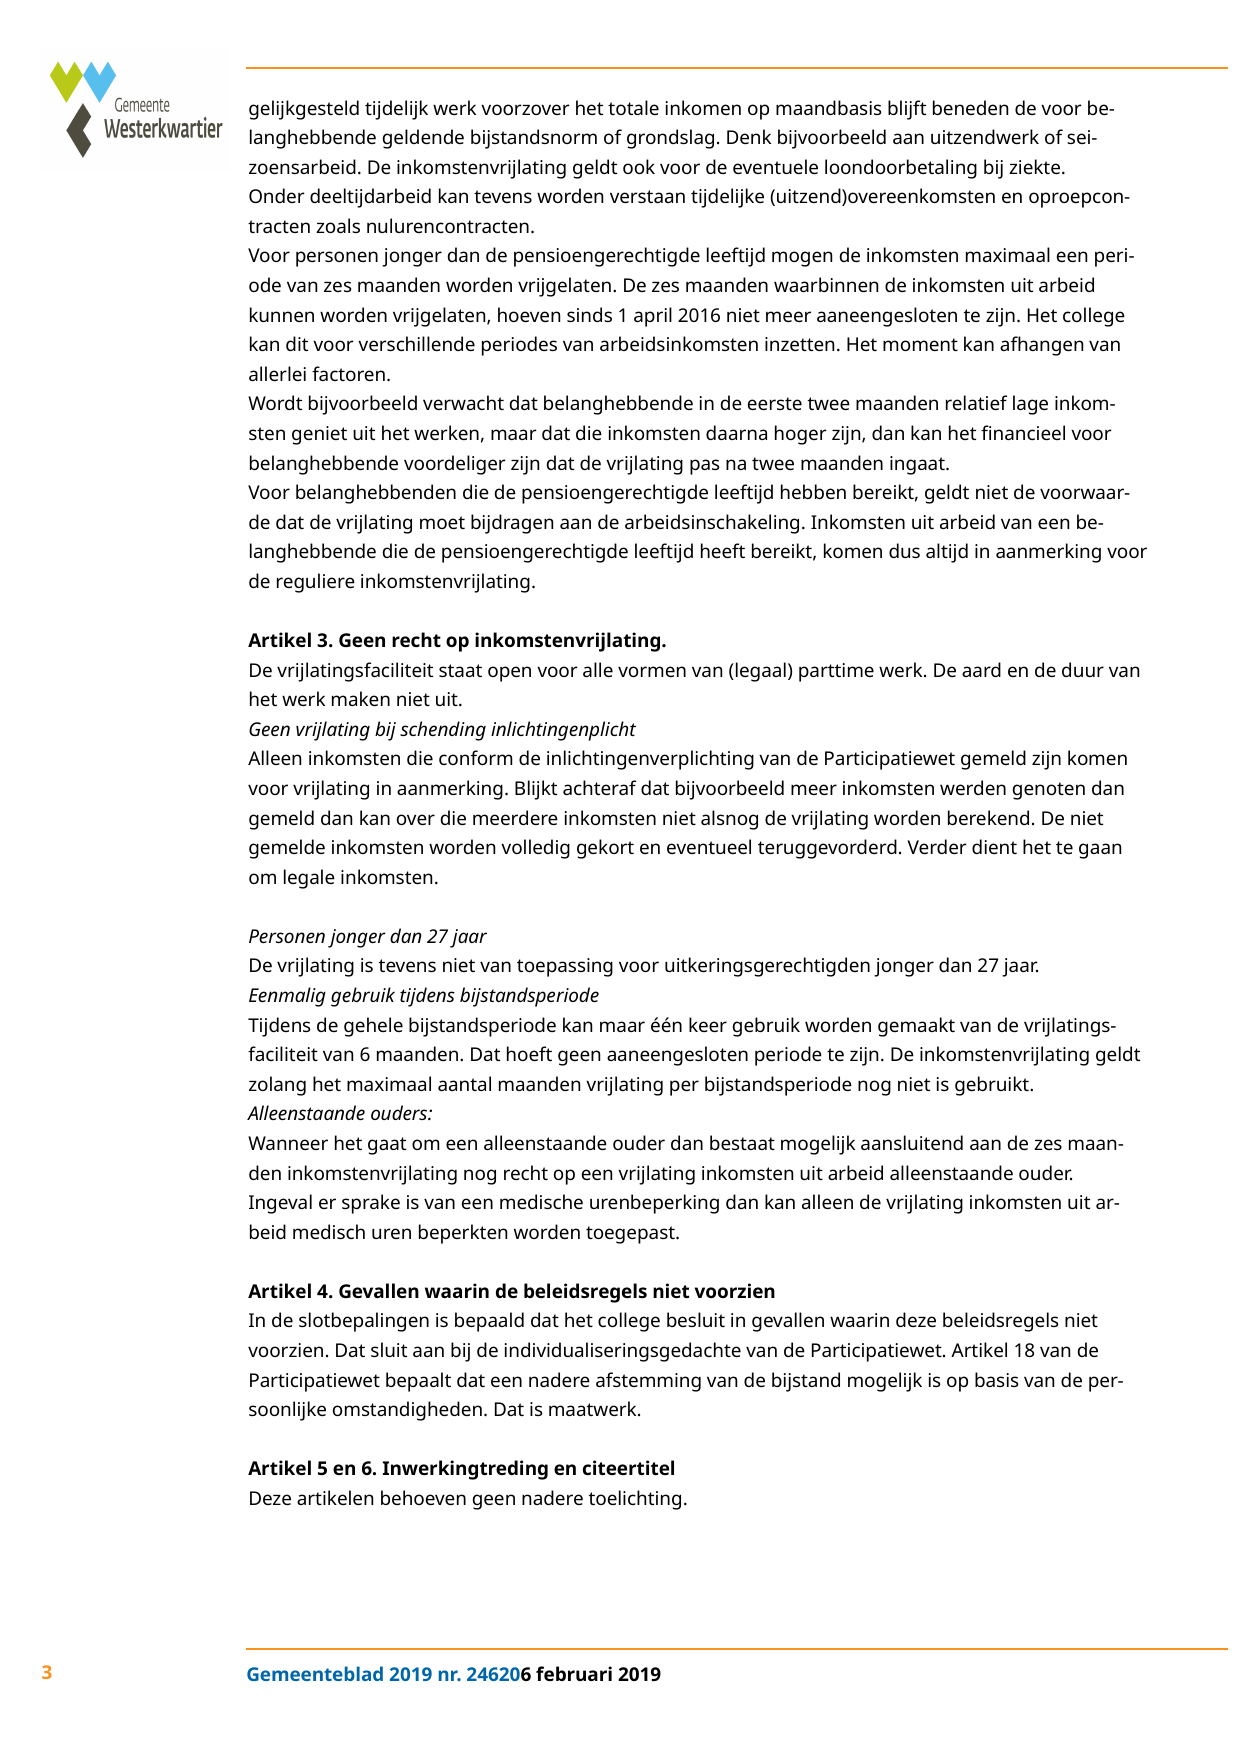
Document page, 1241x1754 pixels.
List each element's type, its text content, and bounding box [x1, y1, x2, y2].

text Tijdens de gehele bijstandsperiode kan maar één keer gebruik worden gemaakt van de vrijlatings-faciliteit van 6 maanden. Dat hoeft geen aaneengesloten periode te zijn. De inkomstenvrijlating geldt zolang het maximaal aantal maanden vrijlating per bijstandsperiode nog niet is gebruikt. [248, 1012, 1152, 1097]
text Alleenstaande ouders: [248, 1101, 1152, 1126]
text De vrijlating is tevens niet van toepassing voor uitkeringsgerechtigden jonger dan 27 jaar. [248, 953, 1152, 978]
text Geen vrijlating bij schending inlichtingenplicht [248, 716, 1152, 742]
text Artikel 3. Geen recht op inkomstenvrijlating. [248, 627, 1152, 653]
picture [41, 47, 231, 172]
text Wordt bijvoorbeeld verwacht dat belanghebbende in de eerste twee maanden relatief lage inkom-sten geniet uit het werken, maar dat die inkomsten daarna hoger zijn, dan kan het financieel voor belanghebbende voordeliger zijn dat de vrijlating pas na twee maanden ingaat. [248, 391, 1152, 476]
text Artikel 5 en 6. Inwerkingtreding en citeertitel [248, 1456, 1152, 1481]
text gelijkgesteld tijdelijk werk voorzover het totale inkomen op maandbasis blijft beneden de voor be-langhebbende geldende bijstandsnorm of grondslag. Denk bijvoorbeeld aan uitzendwerk of sei-zoensarbeid. De inkomstenvrijlating geldt ook voor de eventuele loondoorbetaling bij ziekte. [248, 95, 1152, 180]
text Artikel 4. Gevallen waarin de beleidsregels niet voorzien [248, 1278, 1152, 1304]
text Voor belanghebbenden die de pensioengerechtigde leeftijd hebben bereikt, geldt niet de voorwaar-de dat de vrijlating moet bijdragen aan de arbeidsinschakeling. Inkomsten uit arbeid van een be-langhebbende die de pensioengerechtigde leeftijd heeft bereikt, komen dus altijd in aanmerking voor de reguliere inkomstenvrijlating. [248, 479, 1152, 594]
text Onder deeltijdarbeid kan tevens worden verstaan tijdelijke (uitzend)overeenkomsten en oproepcon-tracten zoals nulurencontracten. [248, 183, 1152, 239]
text Wanneer het gaat om een alleenstaande ouder dan bestaat mogelijk aansluitend aan de zes maan-den inkomstenvrijlating nog recht op een vrijlating inkomsten uit arbeid alleenstaande ouder. [248, 1130, 1152, 1186]
text Alleen inkomsten die conform de inlichtingenverplichting van de Participatiewet gemeld zijn komen voor vrijlating in aanmerking. Blijkt achteraf dat bijvoorbeeld meer inkomsten werden genoten dan gemeld dan kan over die meerdere inkomsten niet alsnog de vrijlating worden berekend. De niet gemelde inkomsten worden volledig gekort en eventueel teruggevorderd. Verder dient het te gaan om legale inkomsten. [248, 746, 1152, 890]
text Personen jonger dan 27 jaar [248, 923, 1152, 949]
text Eenmalig gebruik tijdens bijstandsperiode [248, 982, 1152, 1008]
text Voor personen jonger dan de pensioengerechtigde leeftijd mogen de inkomsten maximaal een peri-ode van zes maanden worden vrijgelaten. De zes maanden waarbinnen de inkomsten uit arbeid kunnen worden vrijgelaten, hoeven sinds 1 april 2016 niet meer aaneengesloten te zijn. Het college kan dit voor verschillende periodes van arbeidsinkomsten inzetten. Het moment kan afhangen van allerlei factoren. [248, 243, 1152, 387]
text De vrijlatingsfaciliteit staat open voor alle vormen van (legaal) parttime werk. De aard en de duur van het werk maken niet uit. [248, 657, 1152, 712]
text Ingeval er sprake is van een medische urenbeperking dan kan alleen de vrijlating inkomsten uit ar-beid medisch uren beperkten worden toegepast. [248, 1189, 1152, 1245]
text In de slotbepalingen is bepaald dat het college besluit in gevallen waarin deze beleidsregels niet voorzien. Dat sluit aan bij de individualiseringsgedachte van de Participatiewet. Artikel 18 van de Participatiewet bepaalt dat een nadere afstemming van de bijstand mogelijk is op basis van de per-soonlijke omstandigheden. Dat is maatwerk. [248, 1308, 1152, 1422]
text Deze artikelen behoeven geen nadere toelichting. [248, 1485, 1152, 1511]
